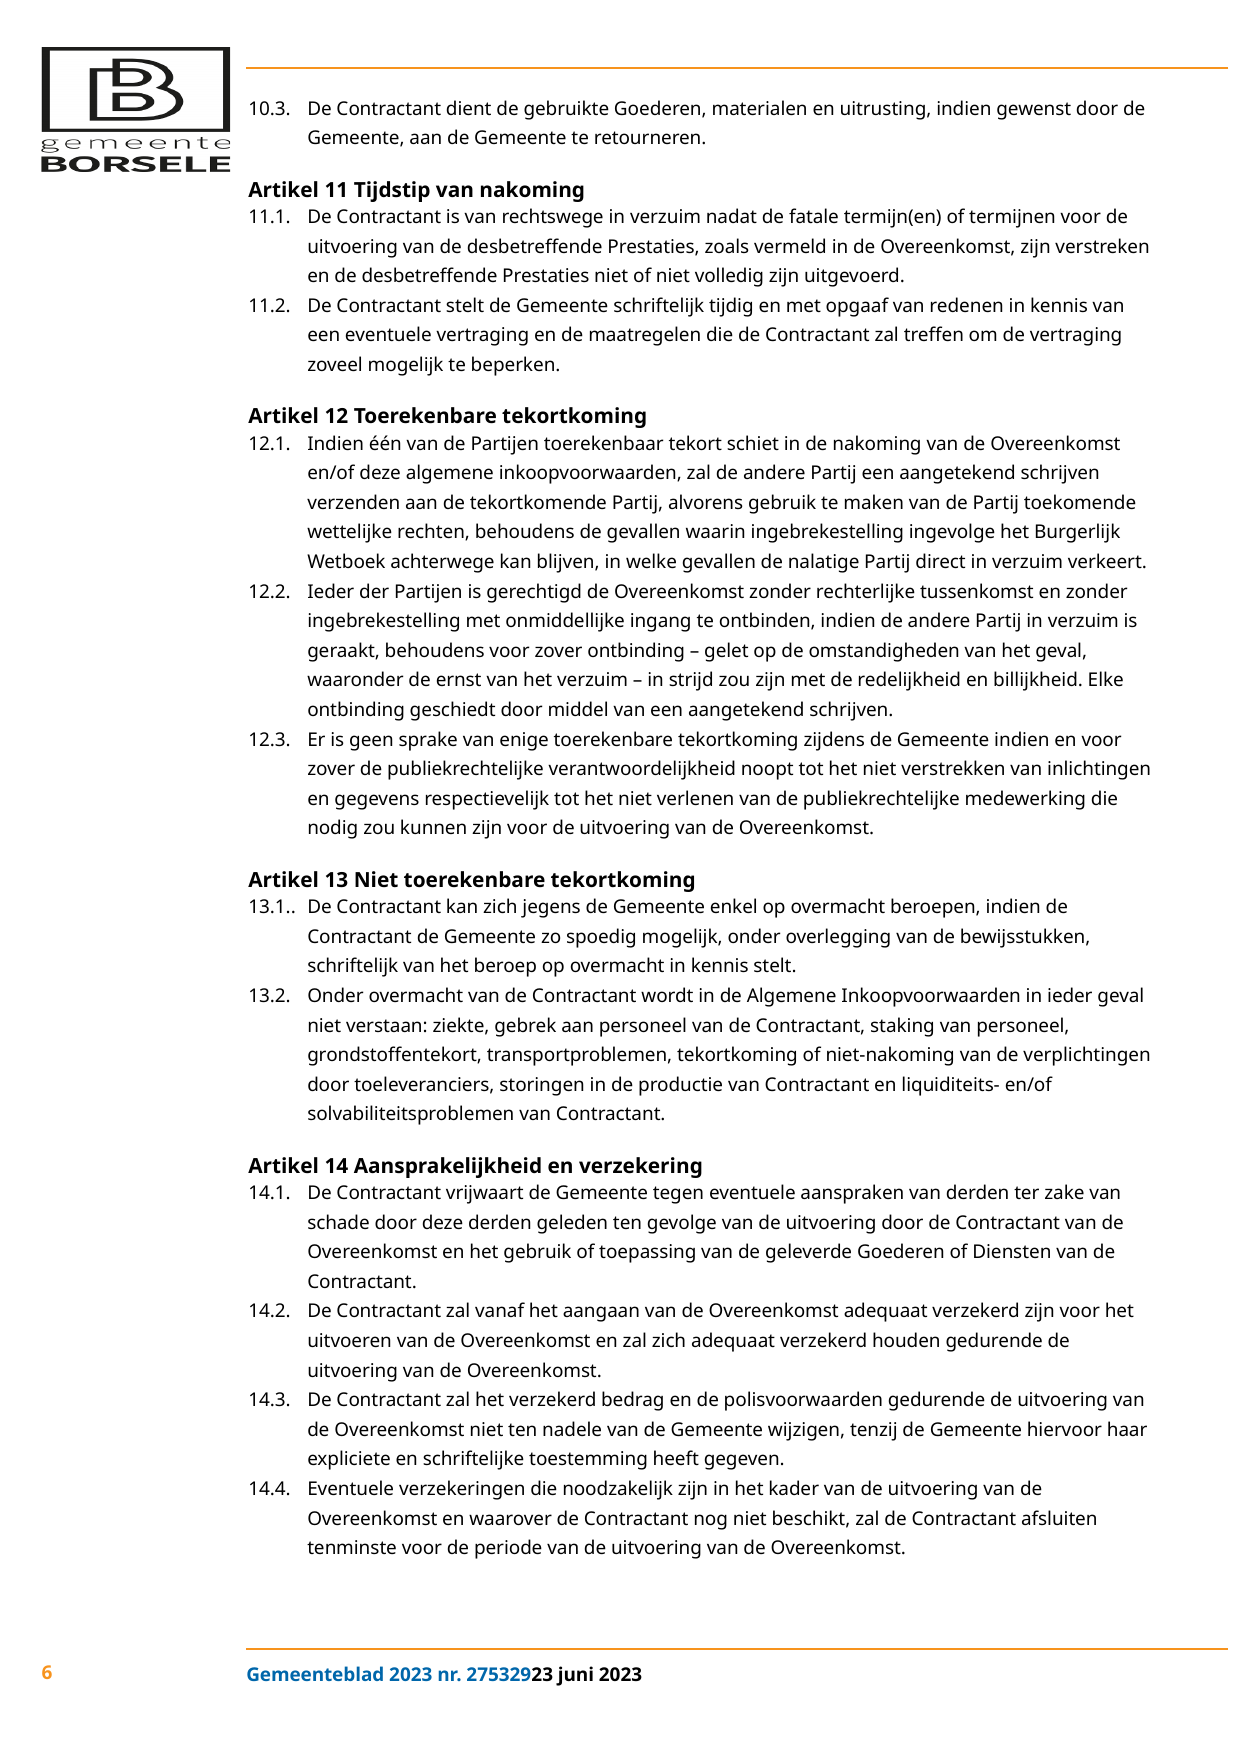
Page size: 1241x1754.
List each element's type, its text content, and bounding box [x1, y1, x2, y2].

text Artikel 13 Niet toerekenbare tekortkoming [248, 865, 1152, 893]
list De Contractant stelt de Gemeente schriftelijk tijdig en met opgaaf van redenen in kennis van een eventuele vertraging en de maatregelen die de Contractant zal treffen om de vertraging zoveel mogelijk te beperken. [248, 292, 1152, 377]
list Onder overmacht van de Contractant wordt in de Algemene Inkoopvoorwaarden in ieder geval niet verstaan: ziekte, gebrek aan personeel van de Contractant, staking van personeel, grondstoffentekort, transportproblemen, tekortkoming of niet-nakoming van de verplichtingen door toeleveranciers, storingen in de productie van Contractant en liquiditeits- en/of solvabiliteitsproblemen van Contractant. [248, 982, 1152, 1126]
list Ieder der Partijen is gerechtigd de Overeenkomst zonder rechterlijke tussenkomst en zonder ingebrekestelling met onmiddellijke ingang te ontbinden, indien de andere Partij in verzuim is geraakt, behoudens voor zover ontbinding – gelet op de omstandigheden van het geval, waaronder de ernst van het verzuim – in strijd zou zijn met de redelijkheid en billijkheid. Elke ontbinding geschiedt door middel van een aangetekend schrijven. [248, 578, 1152, 722]
text Artikel 11 Tijdstip van nakoming [248, 175, 1152, 203]
text Artikel 12 Toerekenbare tekortkoming [248, 402, 1152, 430]
picture [41, 47, 231, 172]
list De Contractant is van rechtswege in verzuim nadat de fatale termijn(en) of termijnen voor de uitvoering van de desbetreffende Prestaties, zoals vermeld in de Overeenkomst, zijn verstreken en de desbetreffende Prestaties niet of niet volledig zijn uitgevoerd. [248, 203, 1152, 288]
list De Contractant kan zich jegens de Gemeente enkel op overmacht beroepen, indien de Contractant de Gemeente zo spoedig mogelijk, onder overlegging van de bewijsstukken, schriftelijk van het beroep op overmacht in kennis stelt. [248, 893, 1152, 978]
list Eventuele verzekeringen die noodzakelijk zijn in het kader van de uitvoering van de Overeenkomst en waarover de Contractant nog niet beschikt, zal de Contractant afsluiten tenminste voor de periode van de uitvoering van de Overeenkomst. [248, 1475, 1152, 1560]
list De Contractant vrijwaart de Gemeente tegen eventuele aanspraken van derden ter zake van schade door deze derden geleden ten gevolge van de uitvoering door de Contractant van de Overeenkomst en het gebruik of toepassing van de geleverde Goederen of Diensten van de Contractant. [248, 1179, 1152, 1294]
list Indien één van de Partijen toerekenbaar tekort schiet in de nakoming van de Overeenkomst en/of deze algemene inkoopvoorwaarden, zal de andere Partij een aangetekend schrijven verzenden aan de tekortkomende Partij, alvorens gebruik te maken van de Partij toekomende wettelijke rechten, behoudens de gevallen waarin ingebrekestelling ingevolge het Burgerlijk Wetboek achterwege kan blijven, in welke gevallen de nalatige Partij direct in verzuim verkeert. [248, 430, 1152, 574]
list De Contractant dient de gebruikte Goederen, materialen en uitrusting, indien gewenst door de Gemeente, aan de Gemeente te retourneren. [248, 95, 1152, 150]
text Artikel 14 Aansprakelijkheid en verzekering [248, 1151, 1152, 1179]
list De Contractant zal vanaf het aangaan van de Overeenkomst adequaat verzekerd zijn voor het uitvoeren van de Overeenkomst en zal zich adequaat verzekerd houden gedurende de uitvoering van de Overeenkomst. [248, 1298, 1152, 1383]
list De Contractant zal het verzekerd bedrag en de polisvoorwaarden gedurende de uitvoering van de Overeenkomst niet ten nadele van de Gemeente wijzigen, tenzij de Gemeente hiervoor haar expliciete en schriftelijke toestemming heeft gegeven. [248, 1386, 1152, 1471]
list Er is geen sprake van enige toerekenbare tekortkoming zijdens de Gemeente indien en voor zover de publiekrechtelijke verantwoordelijkheid noopt tot het niet verstrekken van inlichtingen en gegevens respectievelijk tot het niet verlenen van de publiekrechtelijke medewerking die nodig zou kunnen zijn voor de uitvoering van de Overeenkomst. [248, 726, 1152, 840]
